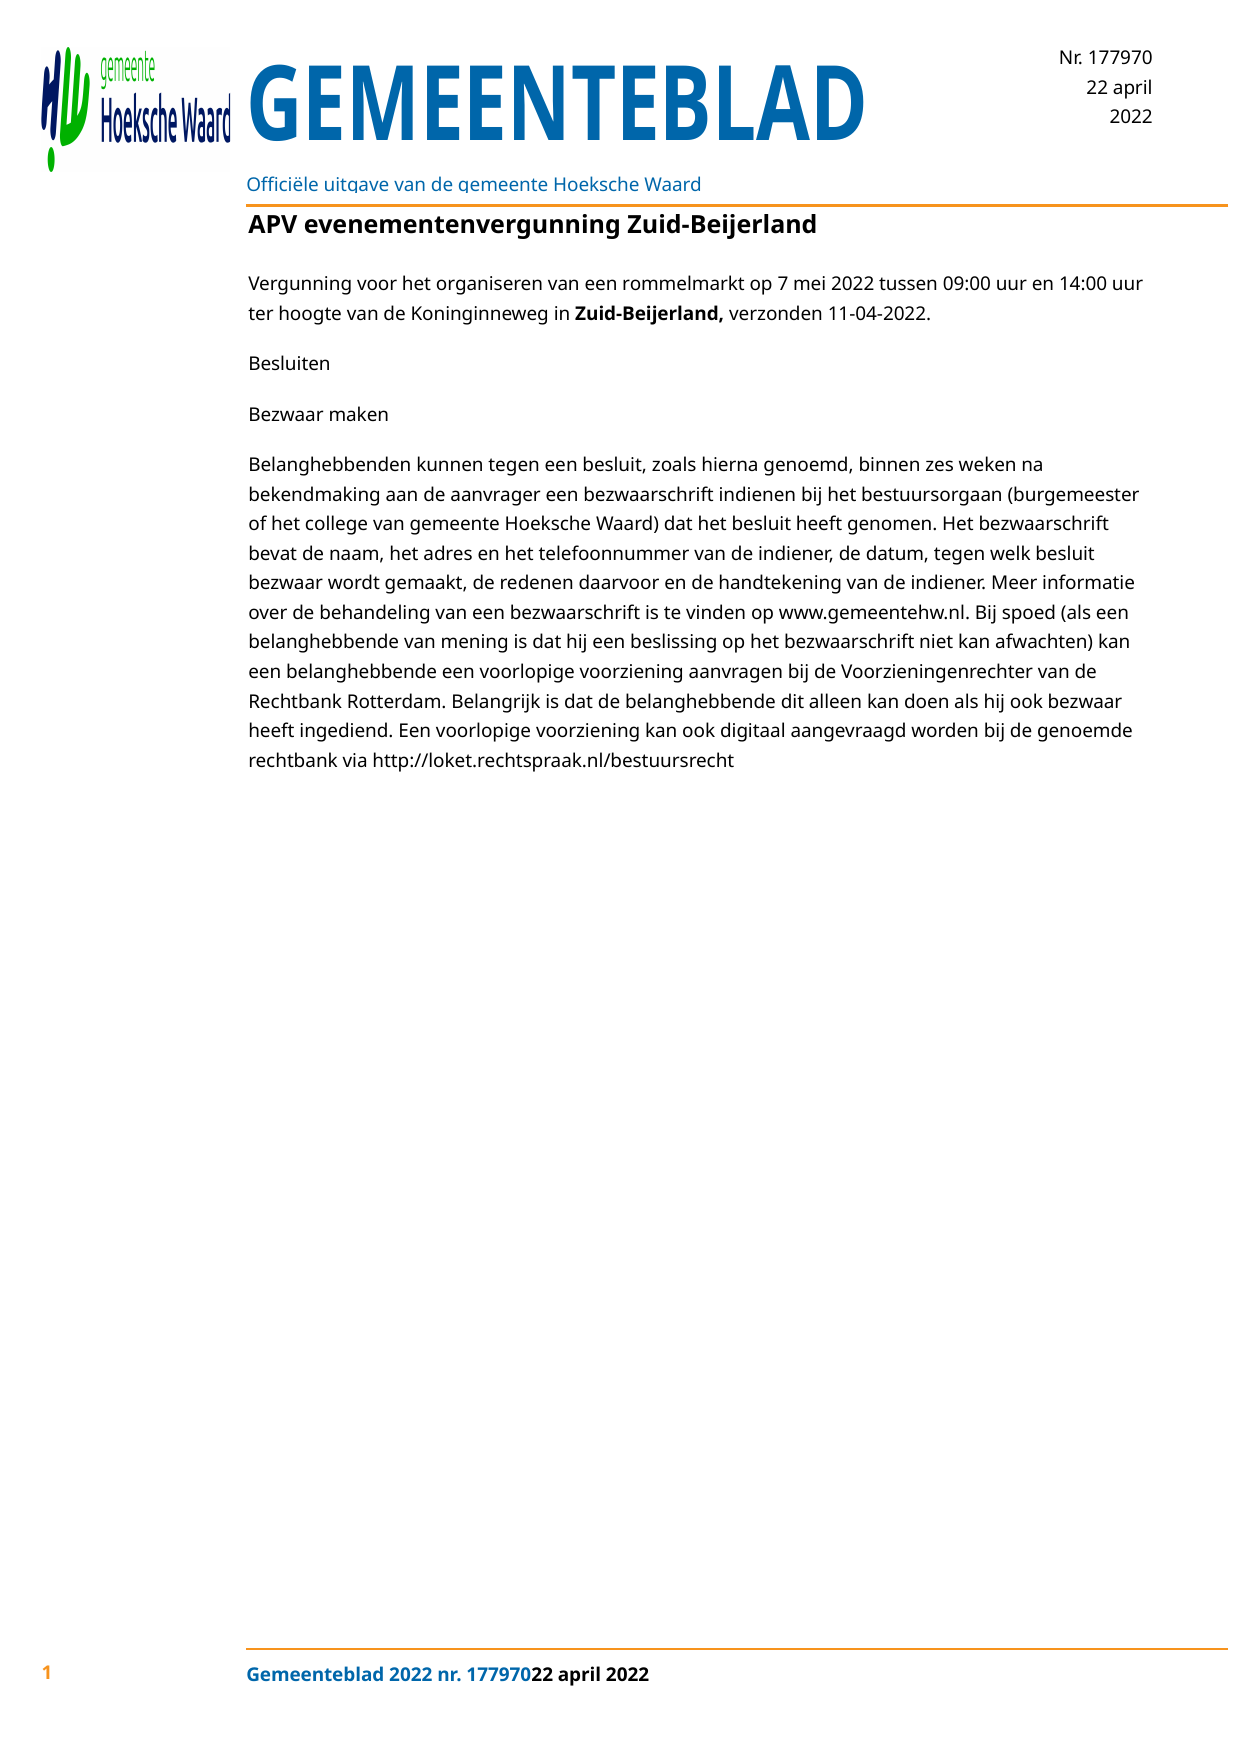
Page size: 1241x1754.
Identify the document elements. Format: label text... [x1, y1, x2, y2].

text APV evenementenvergunning Zuid-Beijerland [248, 207, 1152, 241]
text Belanghebbenden kunnen tegen een besluit, zoals hierna genoemd, binnen zes weken na bekendmaking aan de aanvrager een bezwaarschrift indienen bij het bestuursorgaan (burgemeester of het college van gemeente Hoeksche Waard) dat het besluit heeft genomen. Het bezwaarschrift bevat de naam, het adres en het telefoonnummer van de indiener, de datum, tegen welk besluit bezwaar wordt gemaakt, de redenen daarvoor en de handtekening van de indiener. Meer informatie over de behandeling van een bezwaarschrift is te vinden op www.gemeentehw.nl. Bij spoed (als een belanghebbende van mening is dat hij een beslissing op het bezwaarschrift niet kan afwachten) kan een belanghebbende een voorlopige voorziening aanvragen bij de Voorzieningenrechter van de Rechtbank Rotterdam. Belangrijk is dat de belanghebbende dit alleen kan doen als hij ook bezwaar heeft ingediend. Een voorlopige voorziening kan ook digitaal aangevraagd worden bij de genoemde rechtbank via http://loket.rechtspraak.nl/bestuursrecht [248, 451, 1152, 773]
picture [41, 47, 231, 172]
text Bezwaar maken [248, 401, 1152, 426]
text Besluiten [248, 350, 1152, 376]
text Vergunning voor het organiseren van een rommelmarkt op 7 mei 2022 tussen 09:00 uur en 14:00 uur ter hoogte van de Koninginneweg in Zuid-Beijerland, verzonden 11-04-2022. [248, 270, 1152, 326]
